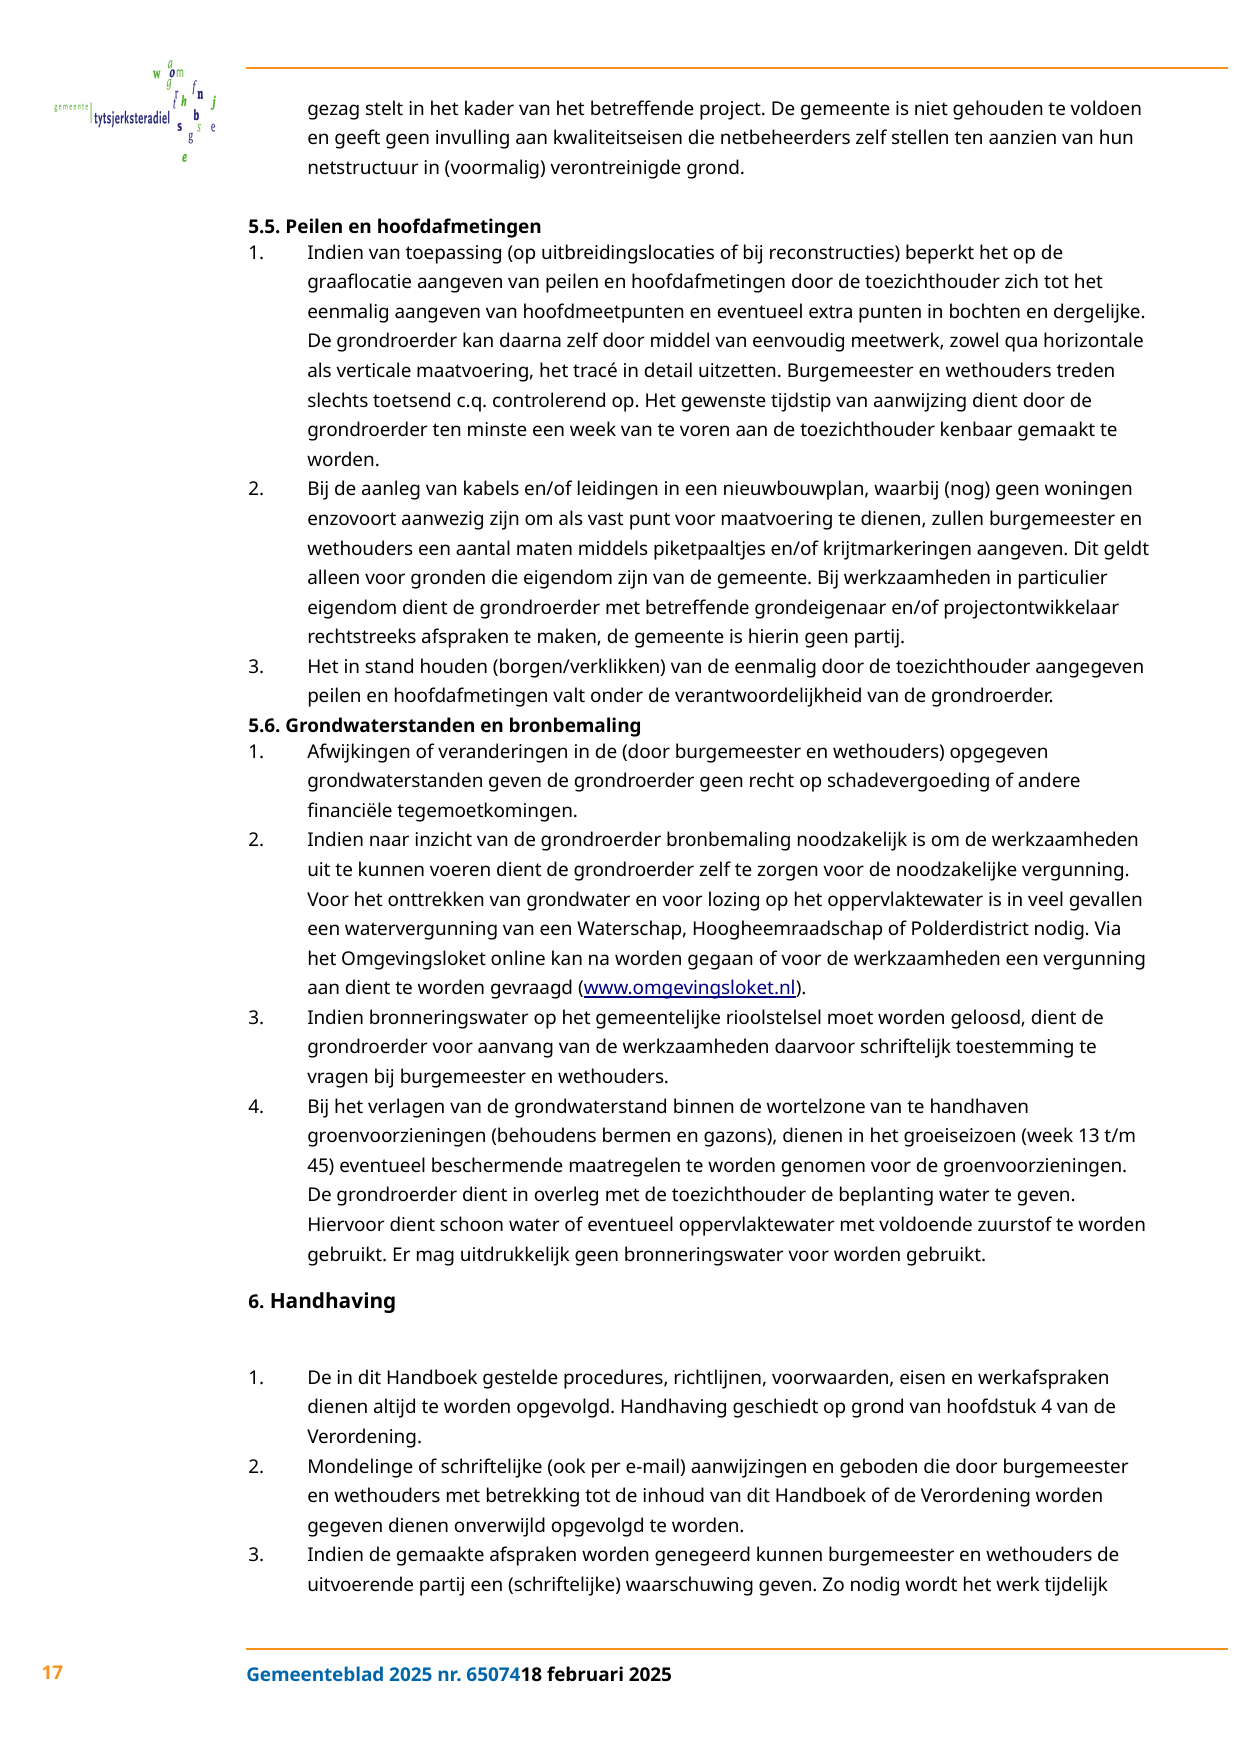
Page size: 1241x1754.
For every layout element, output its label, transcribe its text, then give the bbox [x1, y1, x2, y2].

list Bij de aanleg van kabels en/of leidingen in een nieuwbouwplan, waarbij (nog) geen woningen enzovoort aanwezig zijn om als vast punt voor maatvoering te dienen, zullen burgemeester en wethouders een aantal maten middels piketpaaltjes en/of krijtmarkeringen aangeven. Dit geldt alleen voor gronden die eigendom zijn van de gemeente. Bij werkzaamheden in particulier eigendom dient de grondroerder met betreffende grondeigenaar en/of projectontwikkelaar rechtstreeks afspraken te maken, de gemeente is hierin geen partij. [248, 476, 1152, 649]
list Indien de gemaakte afspraken worden genegeerd kunnen burgemeester en wethouders de uitvoerende partij een (schriftelijke) waarschuwing geven. Zo nodig wordt het werk tijdelijk [248, 1542, 1152, 1597]
text 6. Handhaving [248, 1286, 1152, 1315]
list Indien bronneringswater op het gemeentelijke rioolstelsel moet worden geloosd, dient de grondroerder voor aanvang van de werkzaamheden daarvoor schriftelijk toestemming te vragen bij burgemeester en wethouders. [248, 1004, 1152, 1089]
list Bij het verlagen van de grondwaterstand binnen de wortelzone van te handhaven groenvoorzieningen (behoudens bermen en gazons), dienen in het groeiseizoen (week 13 t/m 45) eventueel beschermende maatregelen te worden genomen voor de groenvoorzieningen. De grondroerder dient in overleg met de toezichthouder de beplanting water te geven. Hiervoor dient schoon water of eventueel oppervlaktewater met voldoende zuurstof te worden gebruikt. Er mag uitdrukkelijk geen bronneringswater voor worden gebruikt. [248, 1093, 1152, 1267]
list gezag stelt in het kader van het betreffende project. De gemeente is niet gehouden te voldoen en geeft geen invulling aan kwaliteitseisen die netbeheerders zelf stellen ten aanzien van hun netstructuur in (voormalig) verontreinigde grond. [248, 95, 1152, 180]
picture [41, 47, 231, 172]
list Indien naar inzicht van de grondroerder bronbemaling noodzakelijk is om de werkzaamheden uit te kunnen voeren dient de grondroerder zelf te zorgen voor de noodzakelijke vergunning. Voor het onttrekken van grondwater en voor lozing op het oppervlaktewater is in veel gevallen een watervergunning van een Waterschap, Hoogheemraadschap of Polderdistrict nodig. Via het Omgevingsloket online kan na worden gegaan of voor de werkzaamheden een vergunning aan dient te worden gevraagd (www.omgevingsloket.nl). [248, 827, 1152, 1000]
text 5.6. Grondwaterstanden en bronbemaling [248, 712, 1152, 738]
text 5.5. Peilen en hoofdafmetingen [248, 213, 1152, 239]
list Indien van toepassing (op uitbreidingslocaties of bij reconstructies) beperkt het op de graaflocatie aangeven van peilen en hoofdafmetingen door de toezichthouder zich tot het eenmalig aangeven van hoofdmeetpunten en eventueel extra punten in bochten en dergelijke. De grondroerder kan daarna zelf door middel van eenvoudig meetwerk, zowel qua horizontale als verticale maatvoering, het tracé in detail uitzetten. Burgemeester en wethouders treden slechts toetsend c.q. controlerend op. Het gewenste tijdstip van aanwijzing dient door de grondroerder ten minste een week van te voren aan de toezichthouder kenbaar gemaakt te worden. [248, 239, 1152, 472]
list De in dit Handboek gestelde procedures, richtlijnen, voorwaarden, eisen en werkafspraken dienen altijd te worden opgevolgd. Handhaving geschiedt op grond van hoofdstuk 4 van de Verordening. [248, 1364, 1152, 1449]
list Mondelinge of schriftelijke (ook per e-mail) aanwijzingen en geboden die door burgemeester en wethouders met betrekking tot de inhoud van dit Handboek of de Verordening worden gegeven dienen onverwijld opgevolgd te worden. [248, 1453, 1152, 1538]
list Afwijkingen of veranderingen in de (door burgemeester en wethouders) opgegeven grondwaterstanden geven de grondroerder geen recht op schadevergoeding of andere financiële tegemoetkomingen. [248, 738, 1152, 823]
list Het in stand houden (borgen/verklikken) van de eenmalig door de toezichthouder aangegeven peilen en hoofdafmetingen valt onder de verantwoordelijkheid van de grondroerder. [248, 653, 1152, 708]
